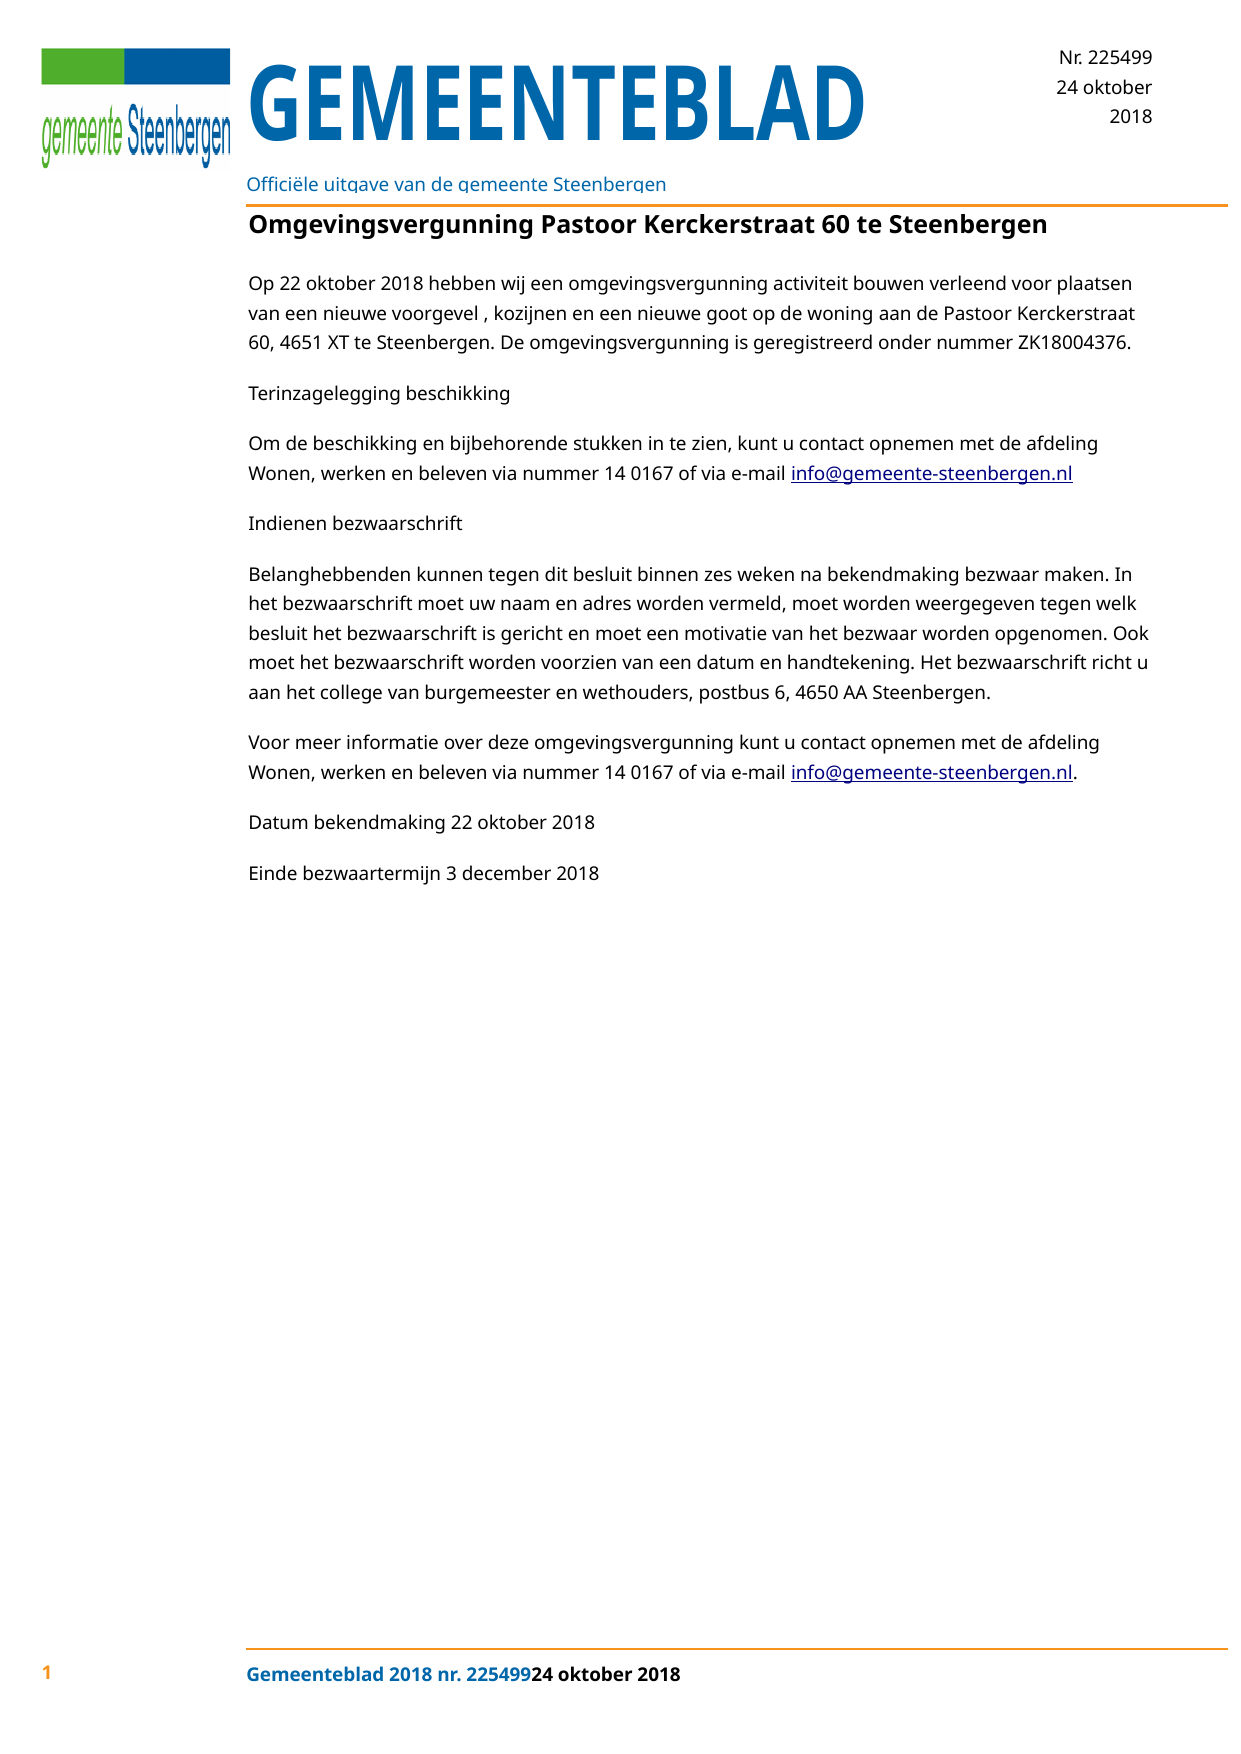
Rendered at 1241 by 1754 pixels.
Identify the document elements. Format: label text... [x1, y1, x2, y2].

text Belanghebbenden kunnen tegen dit besluit binnen zes weken na bekendmaking bezwaar maken. In het bezwaarschrift moet uw naam en adres worden vermeld, moet worden weergegeven tegen welk besluit het bezwaarschrift is gericht en moet een motivatie van het bezwaar worden opgenomen. Ook moet het bezwaarschrift worden voorzien van een datum en handtekening. Het bezwaarschrift richt u aan het college van burgemeester en wethouders, postbus 6, 4650 AA Steenbergen. [248, 561, 1152, 705]
text Om de beschikking en bijbehorende stukken in te zien, kunt u contact opnemen met de afdeling Wonen, werken en beleven via nummer 14 0167 of via e-mail info@gemeente-steenbergen.nl [248, 430, 1152, 486]
text Op 22 oktober 2018 hebben wij een omgevingsvergunning activiteit bouwen verleend voor plaatsen van een nieuwe voorgevel , kozijnen en een nieuwe goot op de woning aan de Pastoor Kerckerstraat 60, 4651 XT te Steenbergen. De omgevingsvergunning is geregistreerd onder nummer ZK18004376. [248, 270, 1152, 355]
text Datum bekendmaking 22 oktober 2018 [248, 809, 1152, 835]
text Terinzagelegging beschikking [248, 380, 1152, 406]
picture [41, 47, 231, 172]
text Indienen bezwaarschrift [248, 510, 1152, 536]
text Einde bezwaartermijn 3 december 2018 [248, 860, 1152, 886]
text Voor meer informatie over deze omgevingsvergunning kunt u contact opnemen met de afdeling Wonen, werken en beleven via nummer 14 0167 of via e-mail info@gemeente-steenbergen.nl. [248, 729, 1152, 785]
text Omgevingsvergunning Pastoor Kerckerstraat 60 te Steenbergen [248, 207, 1152, 241]
